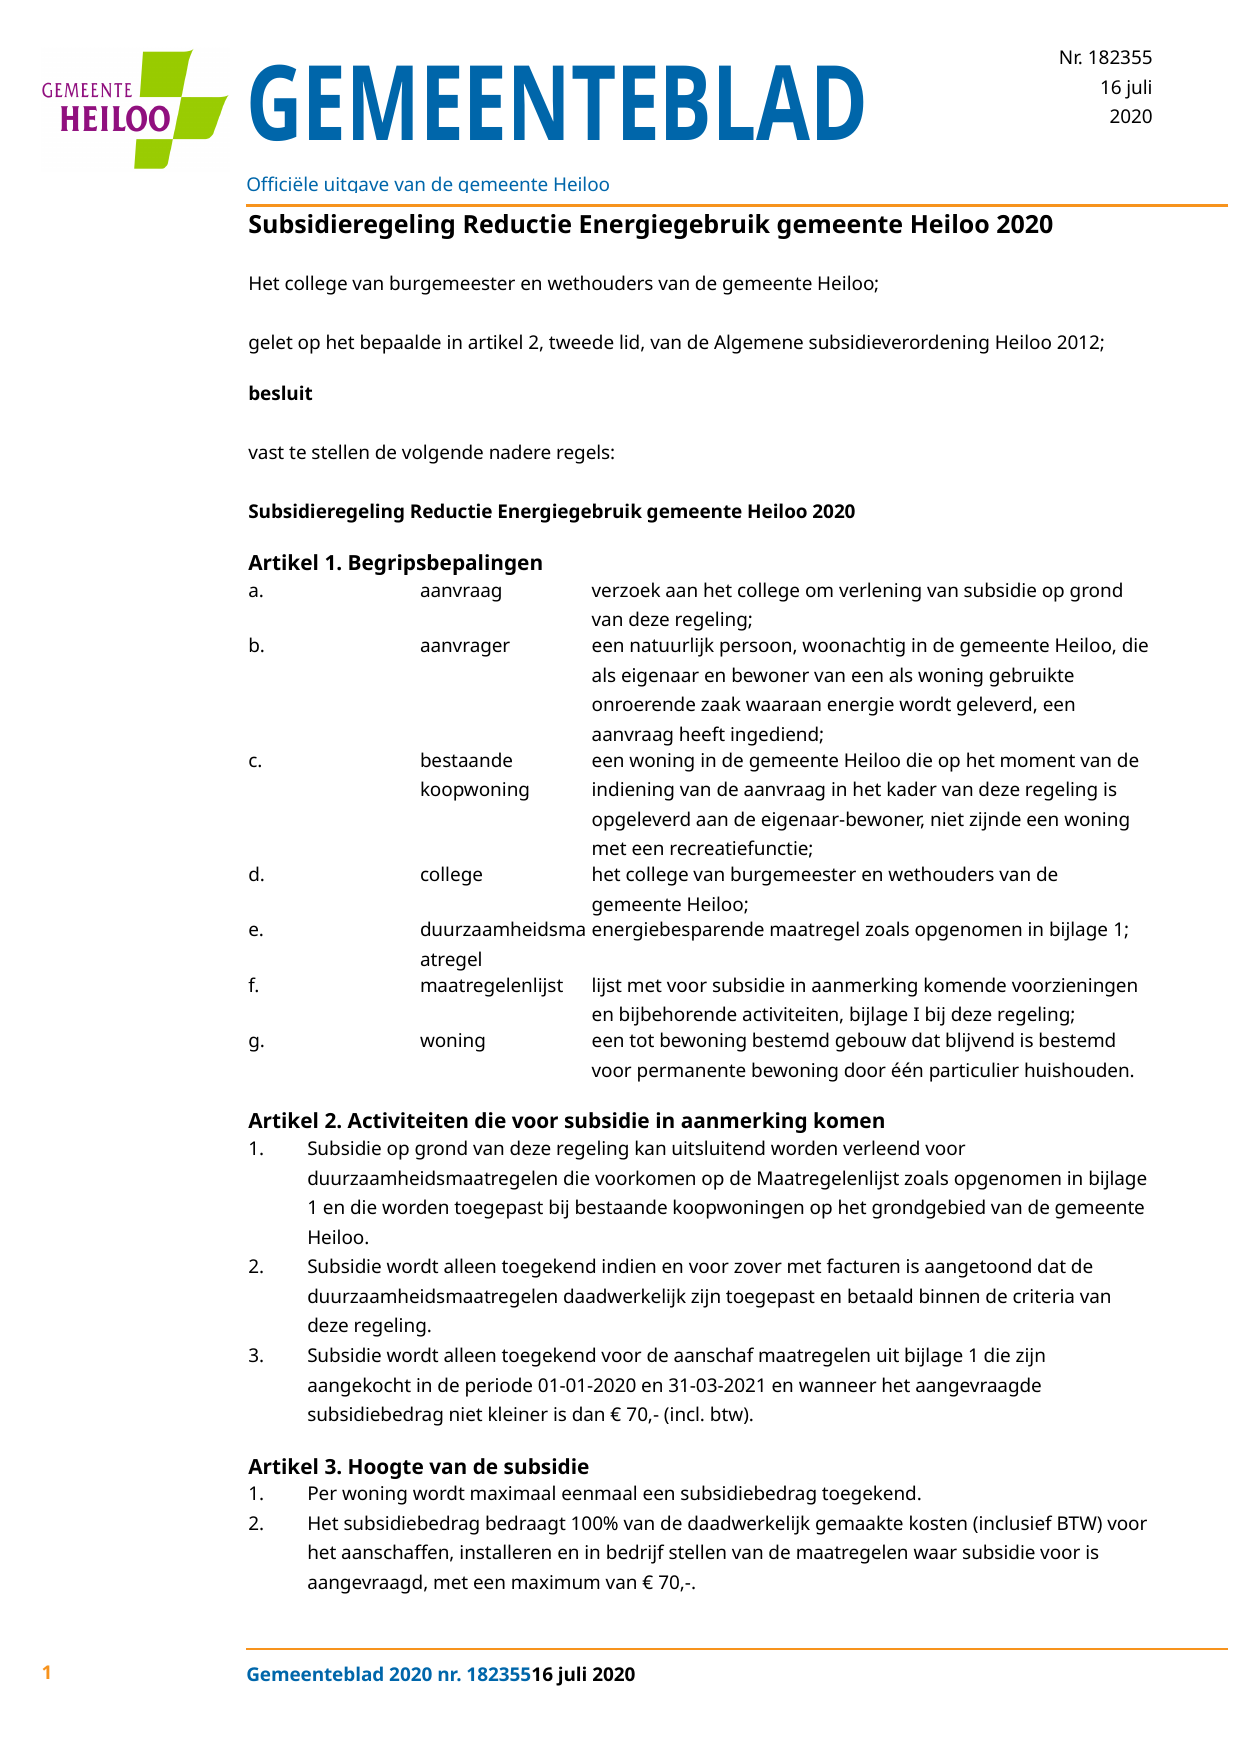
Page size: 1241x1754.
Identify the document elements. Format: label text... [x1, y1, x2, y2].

table_cell een tot bewoning bestemd gebouw dat blijvend is bestemd voor permanente bewoning door één particulier huishouden. [591, 1027, 1152, 1083]
table_cell energiebesparende maatregel zoals opgenomen in bijlage 1; [591, 917, 1152, 972]
table_cell woning [420, 1027, 591, 1083]
picture [41, 47, 231, 172]
list Subsidie op grond van deze regeling kan uitsluitend worden verleend voor duurzaamheidsmaatregelen die voorkomen op de Maatregelenlijst zoals opgenomen in bijlage 1 en die worden toegepast bij bestaande koopwoningen op het grondgebied van de gemeente Heiloo. [248, 1135, 1152, 1249]
table_cell college [420, 861, 591, 917]
table_cell een woning in de gemeente Heiloo die op het moment van de indiening van de aanvraag in het kader van deze regeling is opgeleverd aan de eigenaar-bewoner, niet zijnde een woning met een recreatiefunctie; [591, 747, 1152, 861]
table_cell e. [248, 917, 420, 972]
table_cell lijst met voor subsidie in aanmerking komende voorzieningen en bijbehorende activiteiten, bijlage I bij deze regeling; [591, 972, 1152, 1027]
text vast te stellen de volgende nadere regels: [248, 439, 1152, 465]
text gelet op het bepaalde in artikel 2, tweede lid, van de Algemene subsidieverordening Heiloo 2012; [248, 329, 1152, 355]
table_cell c. [248, 747, 420, 861]
table_cell d. [248, 861, 420, 917]
list Per woning wordt maximaal eenmaal een subsidiebedrag toegekend. [248, 1480, 1152, 1506]
table_cell g. [248, 1027, 420, 1083]
text Artikel 1. Begripsbepalingen [248, 548, 1152, 577]
table_cell f. [248, 972, 420, 1027]
table_cell duurzaamheidsmaatregel [420, 917, 591, 972]
table_cell bestaande koopwoning [420, 747, 591, 861]
table_header a. [248, 577, 420, 632]
table_cell aanvrager [420, 633, 591, 747]
text Artikel 2. Activiteiten die voor subsidie in aanmerking komen [248, 1107, 1152, 1135]
list Het subsidiebedrag bedraagt 100% van de daadwerkelijk gemaakte kosten (inclusief BTW) voor het aanschaffen, installeren en in bedrijf stellen van de maatregelen waar subsidie voor is aangevraagd, met een maximum van € 70,-. [248, 1510, 1152, 1595]
table_cell het college van burgemeester en wethouders van de gemeente Heiloo; [591, 861, 1152, 917]
list Subsidie wordt alleen toegekend indien en voor zover met facturen is aangetoond dat de duurzaamheidsmaatregelen daadwerkelijk zijn toegepast en betaald binnen de criteria van deze regeling. [248, 1253, 1152, 1338]
table_header verzoek aan het college om verlening van subsidie op grond van deze regeling; [591, 577, 1152, 632]
table_cell maatregelenlijst [420, 972, 591, 1027]
text Subsidieregeling Reductie Energiegebruik gemeente Heiloo 2020 [248, 207, 1152, 241]
text Het college van burgemeester en wethouders van de gemeente Heiloo; [248, 270, 1152, 296]
table_header aanvraag [420, 577, 591, 632]
table_cell b. [248, 633, 420, 747]
text Artikel 3. Hoogte van de subsidie [248, 1452, 1152, 1480]
list Subsidie wordt alleen toegekend voor de aanschaf maatregelen uit bijlage 1 die zijn aangekocht in de periode 01-01-2020 en 31-03-2021 en wanneer het aangevraagde subsidiebedrag niet kleiner is dan € 70,- (incl. btw). [248, 1342, 1152, 1427]
text besluit [248, 380, 1152, 406]
text Subsidieregeling Reductie Energiegebruik gemeente Heiloo 2020 [248, 498, 1152, 524]
table_cell een natuurlijk persoon, woonachtig in de gemeente Heiloo, die als eigenaar en bewoner van een als woning gebruikte onroerende zaak waaraan energie wordt geleverd, een aanvraag heeft ingediend; [591, 633, 1152, 747]
